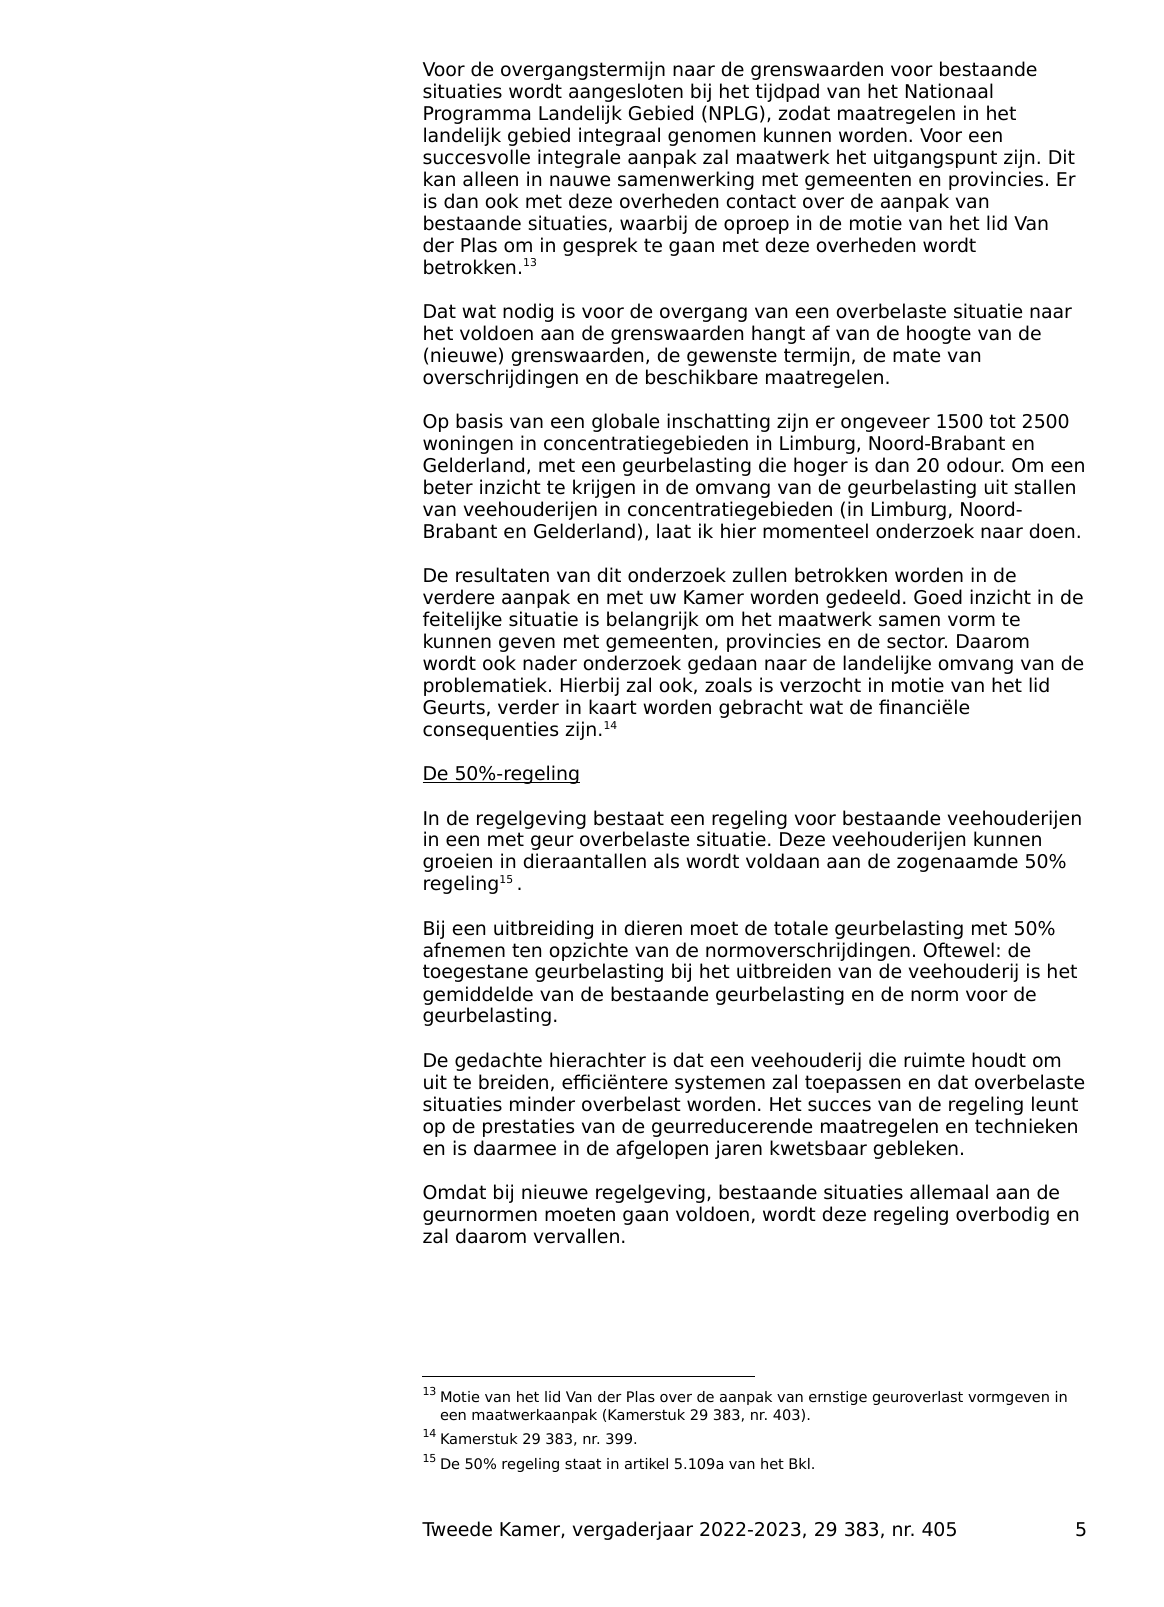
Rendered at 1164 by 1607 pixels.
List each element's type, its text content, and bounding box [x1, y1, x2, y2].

text Dat wat nodig is voor de overgang van een overbelaste situatie naar het voldoen aan de grenswaarden hangt af van de hoogte van de (nieuwe) grenswaarden, de gewenste termijn, de mate van overschrijdingen en de beschikbare maatregelen. [422, 301, 1087, 389]
text De resultaten van dit onderzoek zullen betrokken worden in de verdere aanpak en met uw Kamer worden gedeeld. Goed inzicht in de feitelijke situatie is belangrijk om het maatwerk samen vorm te kunnen geven met gemeenten, provincies en de sector. Daarom wordt ook nader onderzoek gedaan naar de landelijke omvang van de problematiek. Hierbij zal ook, zoals is verzocht in motie van het lid Geurts, verder in kaart worden gebracht wat de financiële consequenties zijn. [422, 565, 1087, 741]
text Bij een uitbreiding in dieren moet de totale geurbelasting met 50% afnemen ten opzichte van de normoverschrijdingen. Oftewel: de toegestane geurbelasting bij het uitbreiden van de veehouderij is het gemiddelde van de bestaande geurbelasting en de norm voor de geurbelasting. [422, 917, 1087, 1027]
text De gedachte hierachter is dat een veehouderij die ruimte houdt om uit te breiden, efficiëntere systemen zal toepassen en dat overbelaste situaties minder overbelast worden. Het succes van de regeling leunt op de prestaties van de geurreducerende maatregelen en technieken en is daarmee in de afgelopen jaren kwetsbaar gebleken. [422, 1049, 1087, 1159]
text In de regelgeving bestaat een regeling voor bestaande veehouderijen in een met geur overbelaste situatie. Deze veehouderijen kunnen groeien in dieraantallen als wordt voldaan aan de zogenaamde 50% regeling. [422, 807, 1087, 895]
text Op basis van een globale inschatting zijn er ongeveer 1500 tot 2500 woningen in concentratiegebieden in Limburg, Noord-Brabant en Gelderland, met een geurbelasting die hoger is dan 20 odour. Om een beter inzicht te krijgen in de omvang van de geurbelasting uit stallen van veehouderijen in concentratiegebieden (in Limburg, Noord-Brabant en Gelderland), laat ik hier momenteel onderzoek naar doen. [422, 411, 1087, 543]
text Voor de overgangstermijn naar de grenswaarden voor bestaande situaties wordt aangesloten bij het tijdpad van het Nationaal Programma Landelijk Gebied (NPLG), zodat maatregelen in het landelijk gebied integraal genomen kunnen worden. Voor een succesvolle integrale aanpak zal maatwerk het uitgangspunt zijn. Dit kan alleen in nauwe samenwerking met gemeenten en provincies. Er is dan ook met deze overheden contact over de aanpak van bestaande situaties, waarbij de oproep in de motie van het lid Van der Plas om in gesprek te gaan met deze overheden wordt betrokken. [422, 59, 1087, 279]
text Omdat bij nieuwe regelgeving, bestaande situaties allemaal aan de geurnormen moeten gaan voldoen, wordt deze regeling overbodig en zal daarom vervallen. [422, 1182, 1087, 1248]
subtitle De 50%-regeling [422, 763, 1087, 785]
text De 50% regeling staat in artikel 5.109a van het Bkl. [422, 1452, 1087, 1474]
text Motie van het lid Van der Plas over de aanpak van ernstige geuroverlast vormgeven in een maatwerkaanpak (Kamerstuk 29 383, nr. 403). [422, 1385, 1087, 1424]
text Kamerstuk 29 383, nr. 399. [422, 1427, 1087, 1449]
